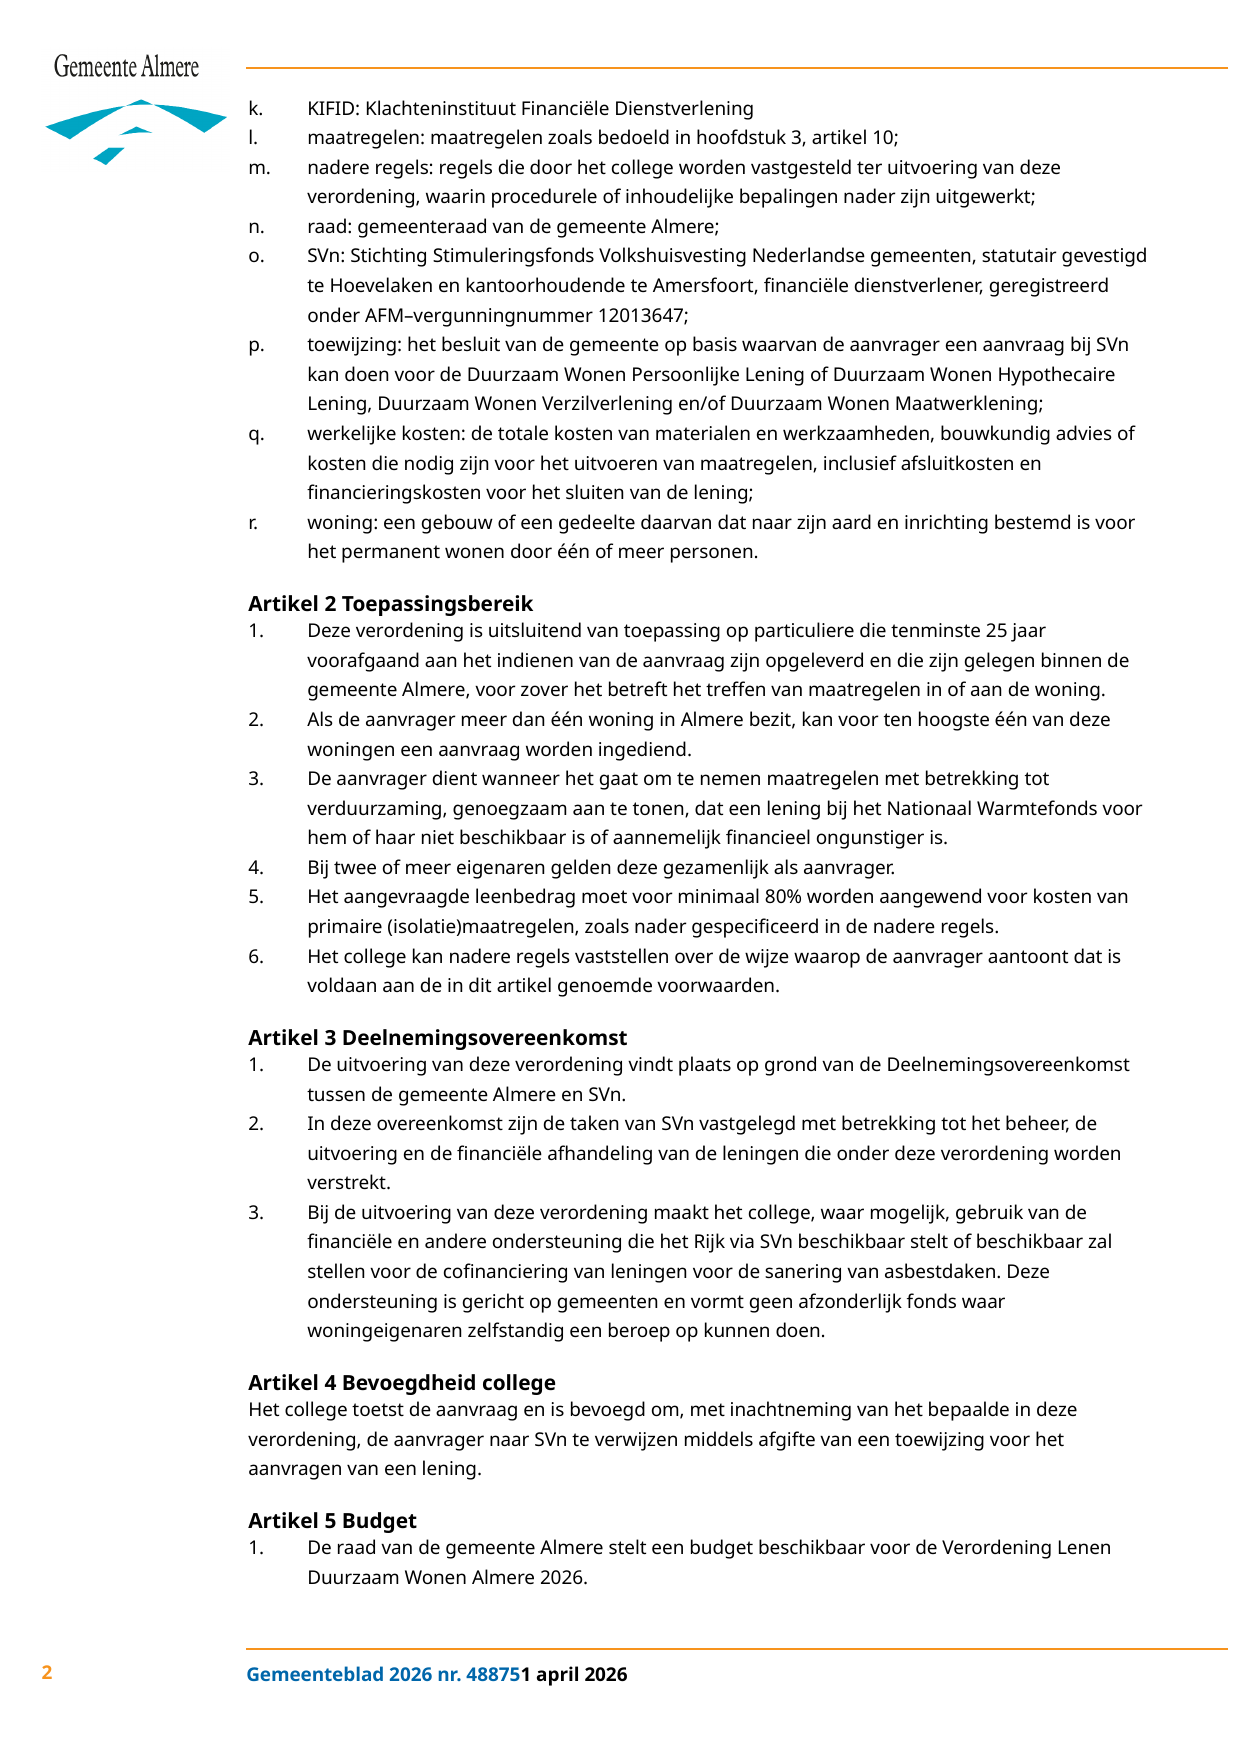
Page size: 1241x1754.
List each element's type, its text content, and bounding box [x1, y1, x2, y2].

list werkelijke kosten: de totale kosten van materialen en werkzaamheden, bouwkundig advies of kosten die nodig zijn voor het uitvoeren van maatregelen, inclusief afsluitkosten en financieringskosten voor het sluiten van de lening; [248, 420, 1152, 505]
list raad: gemeenteraad van de gemeente Almere; [248, 213, 1152, 239]
list De raad van de gemeente Almere stelt een budget beschikbaar voor de Verordening Lenen Duurzaam Wonen Almere 2026. [248, 1534, 1152, 1590]
picture [41, 47, 231, 172]
text Artikel 4 Bevoegdheid college [248, 1368, 1152, 1396]
list Bij de uitvoering van deze verordening maakt het college, waar mogelijk, gebruik van de financiële en andere ondersteuning die het Rijk via SVn beschikbaar stelt of beschikbaar zal stellen voor de cofinanciering van leningen voor de sanering van asbestdaken. Deze ondersteuning is gericht op gemeenten en vormt geen afzonderlijk fonds waar woningeigenaren zelfstandig een beroep op kunnen doen. [248, 1199, 1152, 1343]
list KIFID: Klachteninstituut Financiële Dienstverlening [248, 95, 1152, 121]
list woning: een gebouw of een gedeelte daarvan dat naar zijn aard en inrichting bestemd is voor het permanent wonen door één of meer personen. [248, 509, 1152, 564]
list Als de aanvrager meer dan één woning in Almere bezit, kan voor ten hoogste één van deze woningen een aanvraag worden ingediend. [248, 706, 1152, 761]
list SVn: Stichting Stimuleringsfonds Volkshuisvesting Nederlandse gemeenten, statutair gevestigd te Hoevelaken en kantoorhoudende te Amersfoort, financiële dienstverlener, geregistreerd onder AFM–vergunningnummer 12013647; [248, 243, 1152, 328]
list De aanvrager dient wanneer het gaat om te nemen maatregelen met betrekking tot verduurzaming, genoegzaam aan te tonen, dat een lening bij het Nationaal Warmtefonds voor hem of haar niet beschikbaar is of aannemelijk financieel ongunstiger is. [248, 765, 1152, 850]
list De uitvoering van deze verordening vindt plaats op grond van de Deelnemingsovereenkomst tussen de gemeente Almere en SVn. [248, 1051, 1152, 1107]
list Bij twee of meer eigenaren gelden deze gezamenlijk als aanvrager. [248, 854, 1152, 880]
text Artikel 3 Deelnemingsovereenkomst [248, 1023, 1152, 1051]
text Artikel 5 Budget [248, 1506, 1152, 1534]
list Het college kan nadere regels vaststellen over de wijze waarop de aanvrager aantoont dat is voldaan aan de in dit artikel genoemde voorwaarden. [248, 943, 1152, 998]
text Het college toetst de aanvraag en is bevoegd om, met inachtneming van het bepaalde in deze verordening, de aanvrager naar SVn te verwijzen middels afgifte van een toewijzing voor het aanvragen van een lening. [248, 1396, 1152, 1481]
text Artikel 2 Toepassingsbereik [248, 589, 1152, 617]
list toewijzing: het besluit van de gemeente op basis waarvan de aanvrager een aanvraag bij SVn kan doen voor de Duurzaam Wonen Persoonlijke Lening of Duurzaam Wonen Hypothecaire Lening, Duurzaam Wonen Verzilverlening en/of Duurzaam Wonen Maatwerklening; [248, 331, 1152, 416]
list nadere regels: regels die door het college worden vastgesteld ter uitvoering van deze verordening, waarin procedurele of inhoudelijke bepalingen nader zijn uitgewerkt; [248, 154, 1152, 209]
list maatregelen: maatregelen zoals bedoeld in hoofdstuk 3, artikel 10; [248, 124, 1152, 150]
list In deze overeenkomst zijn de taken van SVn vastgelegd met betrekking tot het beheer, de uitvoering en de financiële afhandeling van de leningen die onder deze verordening worden verstrekt. [248, 1110, 1152, 1195]
list Deze verordening is uitsluitend van toepassing op particuliere die tenminste 25 jaar voorafgaand aan het indienen van de aanvraag zijn opgeleverd en die zijn gelegen binnen de gemeente Almere, voor zover het betreft het treffen van maatregelen in of aan de woning. [248, 617, 1152, 702]
list Het aangevraagde leenbedrag moet voor minimaal 80% worden aangewend voor kosten van primaire (isolatie)maatregelen, zoals nader gespecificeerd in de nadere regels. [248, 884, 1152, 939]
